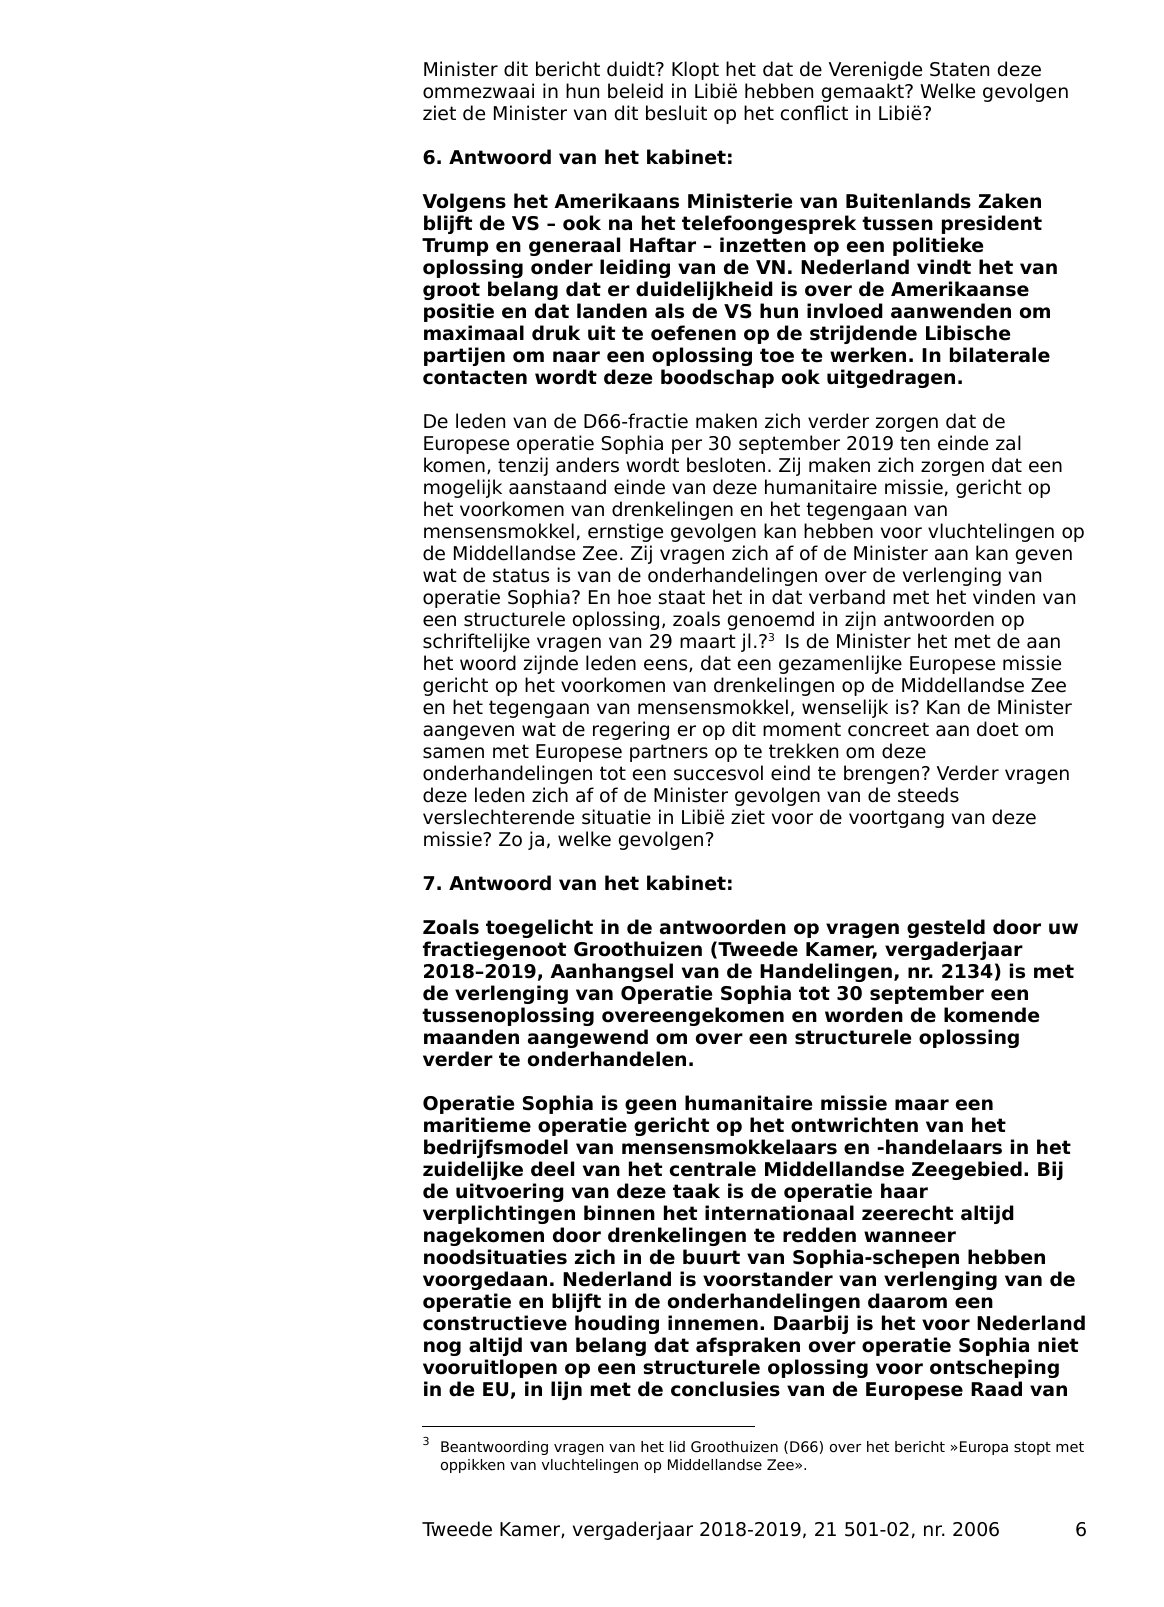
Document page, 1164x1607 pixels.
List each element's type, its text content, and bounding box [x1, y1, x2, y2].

text De leden van de D66-fractie maken zich verder zorgen dat de Europese operatie Sophia per 30 september 2019 ten einde zal komen, tenzij anders wordt besloten. Zij maken zich zorgen dat een mogelijk aanstaand einde van deze humanitaire missie, gericht op het voorkomen van drenkelingen en het tegengaan van mensensmokkel, ernstige gevolgen kan hebben voor vluchtelingen op de Middellandse Zee. Zij vragen zich af of de Minister aan kan geven wat de status is van de onderhandelingen over de verlenging van operatie Sophia? En hoe staat het in dat verband met het vinden van een structurele oplossing, zoals genoemd in zijn antwoorden op schriftelijke vragen van 29 maart jl.? Is de Minister het met de aan het woord zijnde leden eens, dat een gezamenlijke Europese missie gericht op het voorkomen van drenkelingen op de Middellandse Zee en het tegengaan van mensensmokkel, wenselijk is? Kan de Minister aangeven wat de regering er op dit moment concreet aan doet om samen met Europese partners op te trekken om deze onderhandelingen tot een succesvol eind te brengen? Verder vragen deze leden zich af of de Minister gevolgen van de steeds verslechterende situatie in Libië ziet voor de voortgang van deze missie? Zo ja, welke gevolgen? [422, 411, 1087, 851]
subtitle 6. Antwoord van het kabinet: [422, 147, 1087, 169]
text Zoals toegelicht in de antwoorden op vragen gesteld door uw fractiegenoot Groothuizen (Tweede Kamer, vergaderjaar 2018–2019, Aanhangsel van de Handelingen, nr. 2134) is met de verlenging van Operatie Sophia tot 30 september een tussenoplossing overeengekomen en worden de komende maanden aangewend om over een structurele oplossing verder te onderhandelen. [422, 917, 1087, 1071]
subtitle 7. Antwoord van het kabinet: [422, 873, 1087, 895]
text Operatie Sophia is geen humanitaire missie maar een maritieme operatie gericht op het ontwrichten van het bedrijfsmodel van mensensmokkelaars en -handelaars in het zuidelijke deel van het centrale Middellandse Zeegebied. Bij de uitvoering van deze taak is de operatie haar verplichtingen binnen het internationaal zeerecht altijd nagekomen door drenkelingen te redden wanneer noodsituaties zich in de buurt van Sophia-schepen hebben voorgedaan. Nederland is voorstander van verlenging van de operatie en blijft in de onderhandelingen daarom een constructieve houding innemen. Daarbij is het voor Nederland nog altijd van belang dat afspraken over operatie Sophia niet vooruitlopen op een structurele oplossing voor ontscheping in de EU, in lijn met de conclusies van de Europese Raad van [422, 1093, 1087, 1401]
text Volgens het Amerikaans Ministerie van Buitenlands Zaken blijft de VS – ook na het telefoongesprek tussen president Trump en generaal Haftar – inzetten op een politieke oplossing onder leiding van de VN. Nederland vindt het van groot belang dat er duidelijkheid is over de Amerikaanse positie en dat landen als de VS hun invloed aanwenden om maximaal druk uit te oefenen op de strijdende Libische partijen om naar een oplossing toe te werken. In bilaterale contacten wordt deze boodschap ook uitgedragen. [422, 191, 1087, 389]
text Minister dit bericht duidt? Klopt het dat de Verenigde Staten deze ommezwaai in hun beleid in Libië hebben gemaakt? Welke gevolgen ziet de Minister van dit besluit op het conflict in Libië? [422, 59, 1087, 125]
text Beantwoording vragen van het lid Groothuizen (D66) over het bericht »Europa stopt met oppikken van vluchtelingen op Middellandse Zee». [422, 1435, 1087, 1474]
